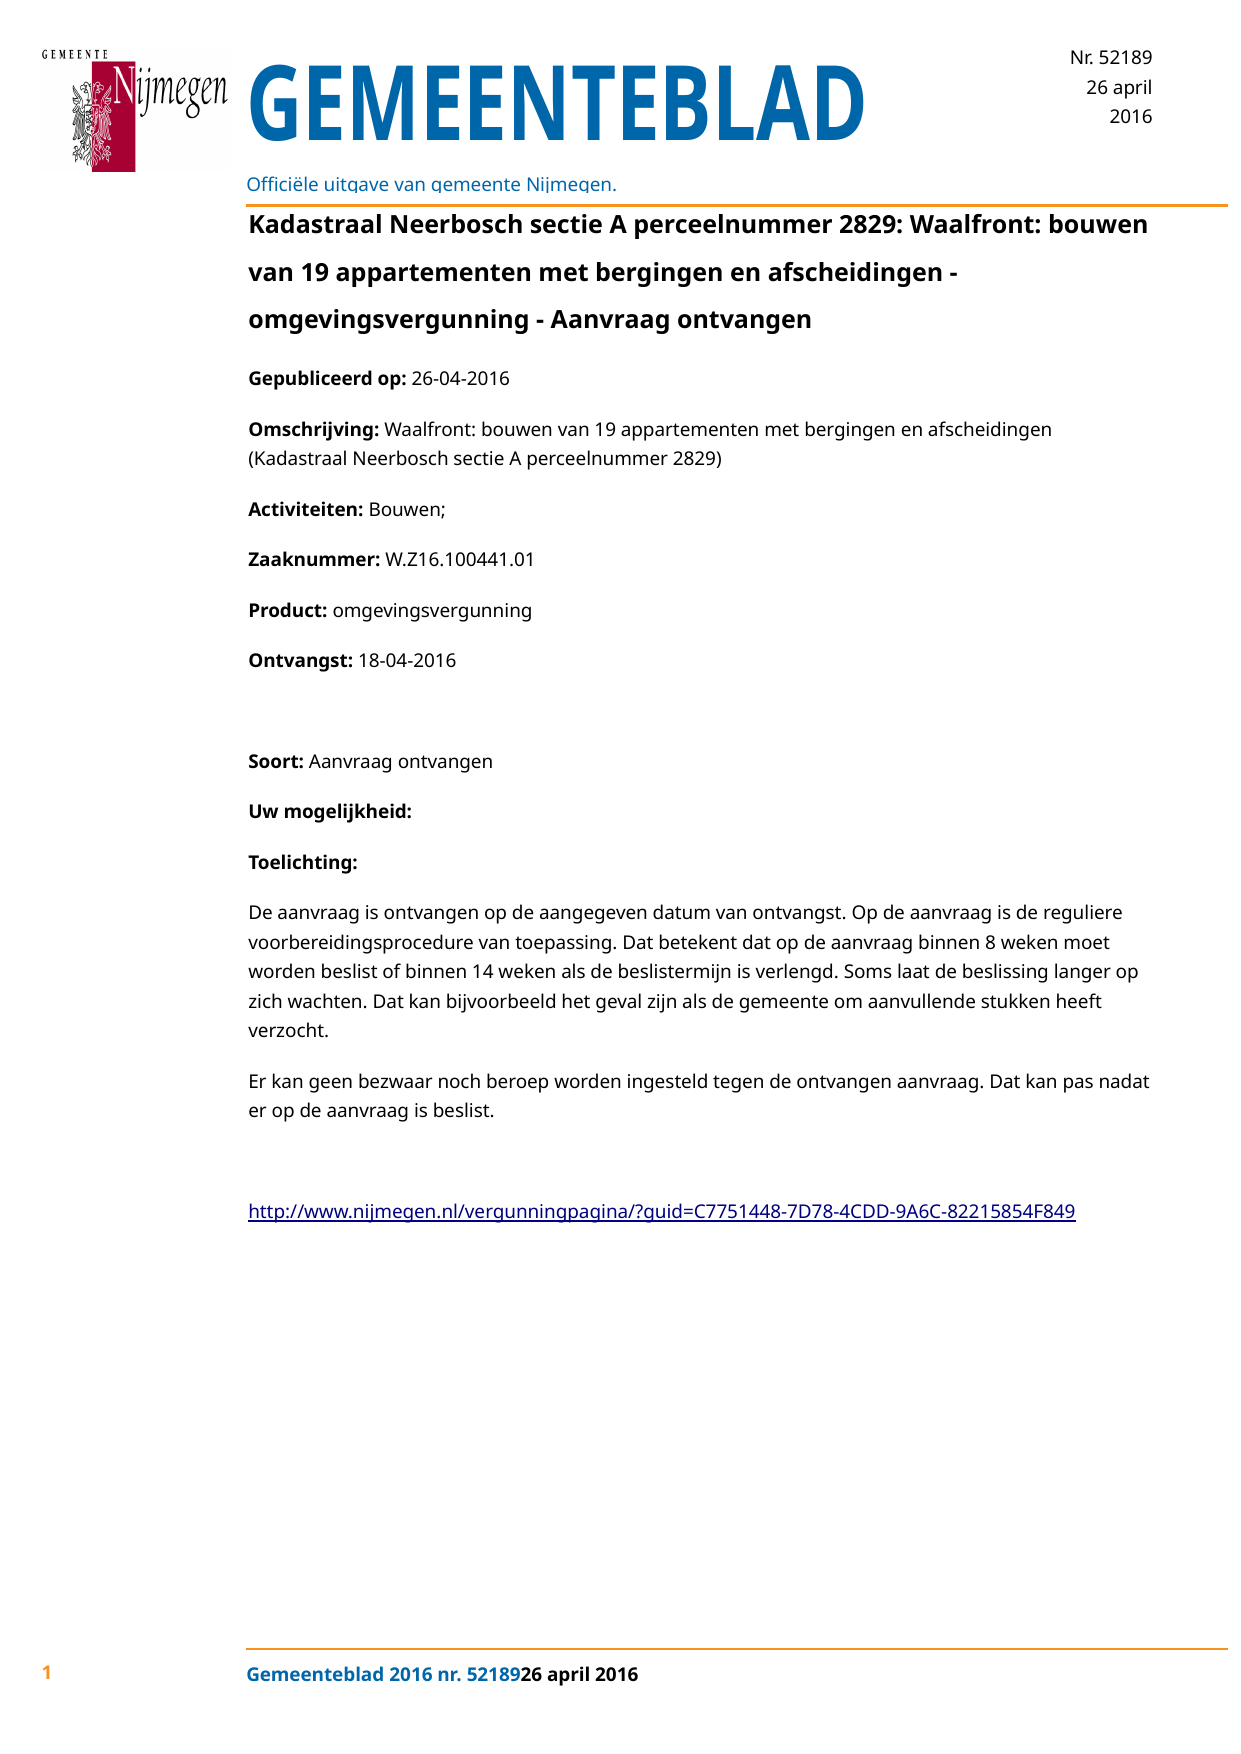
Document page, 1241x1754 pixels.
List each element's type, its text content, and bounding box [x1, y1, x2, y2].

text Toelichting: [248, 849, 1152, 874]
text Ontvangst: 18-04-2016 [248, 647, 1152, 673]
text Gepubliceerd op: 26-04-2016 [248, 366, 1152, 391]
text Omschrijving: Waalfront: bouwen van 19 appartementen met bergingen en afscheidingen (Kadastraal Neerbosch sectie A perceelnummer 2829) [248, 416, 1152, 471]
picture [41, 47, 231, 172]
text De aanvraag is ontvangen op de aangegeven datum van ontvangst. Op de aanvraag is de reguliere voorbereidingsprocedure van toepassing. Dat betekent dat op de aanvraag binnen 8 weken moet worden beslist of binnen 14 weken als de beslistermijn is verlengd. Soms laat de beslissing langer op zich wachten. Dat kan bijvoorbeeld het geval zijn als de gemeente om aanvullende stukken heeft verzocht. [248, 899, 1152, 1043]
text Uw mogelijkheid: [248, 798, 1152, 824]
text Soort: Aanvraag ontvangen [248, 748, 1152, 774]
text Activiteiten: Bouwen; [248, 496, 1152, 522]
text Product: omgevingsvergunning [248, 597, 1152, 622]
text Er kan geen bezwaar noch beroep worden ingesteld tegen de ontvangen aanvraag. Dat kan pas nadat er op de aanvraag is beslist. [248, 1068, 1152, 1123]
text Kadastraal Neerbosch sectie A perceelnummer 2829: Waalfront: bouwen van 19 appartementen met bergingen en afscheidingen - omgevingsvergunning - Aanvraag ontvangen [248, 207, 1152, 336]
text http://www.nijmegen.nl/vergunningpagina/?guid=C7751448-7D78-4CDD-9A6C-82215854F849 [248, 1198, 1152, 1224]
text Zaaknummer: W.Z16.100441.01 [248, 546, 1152, 572]
